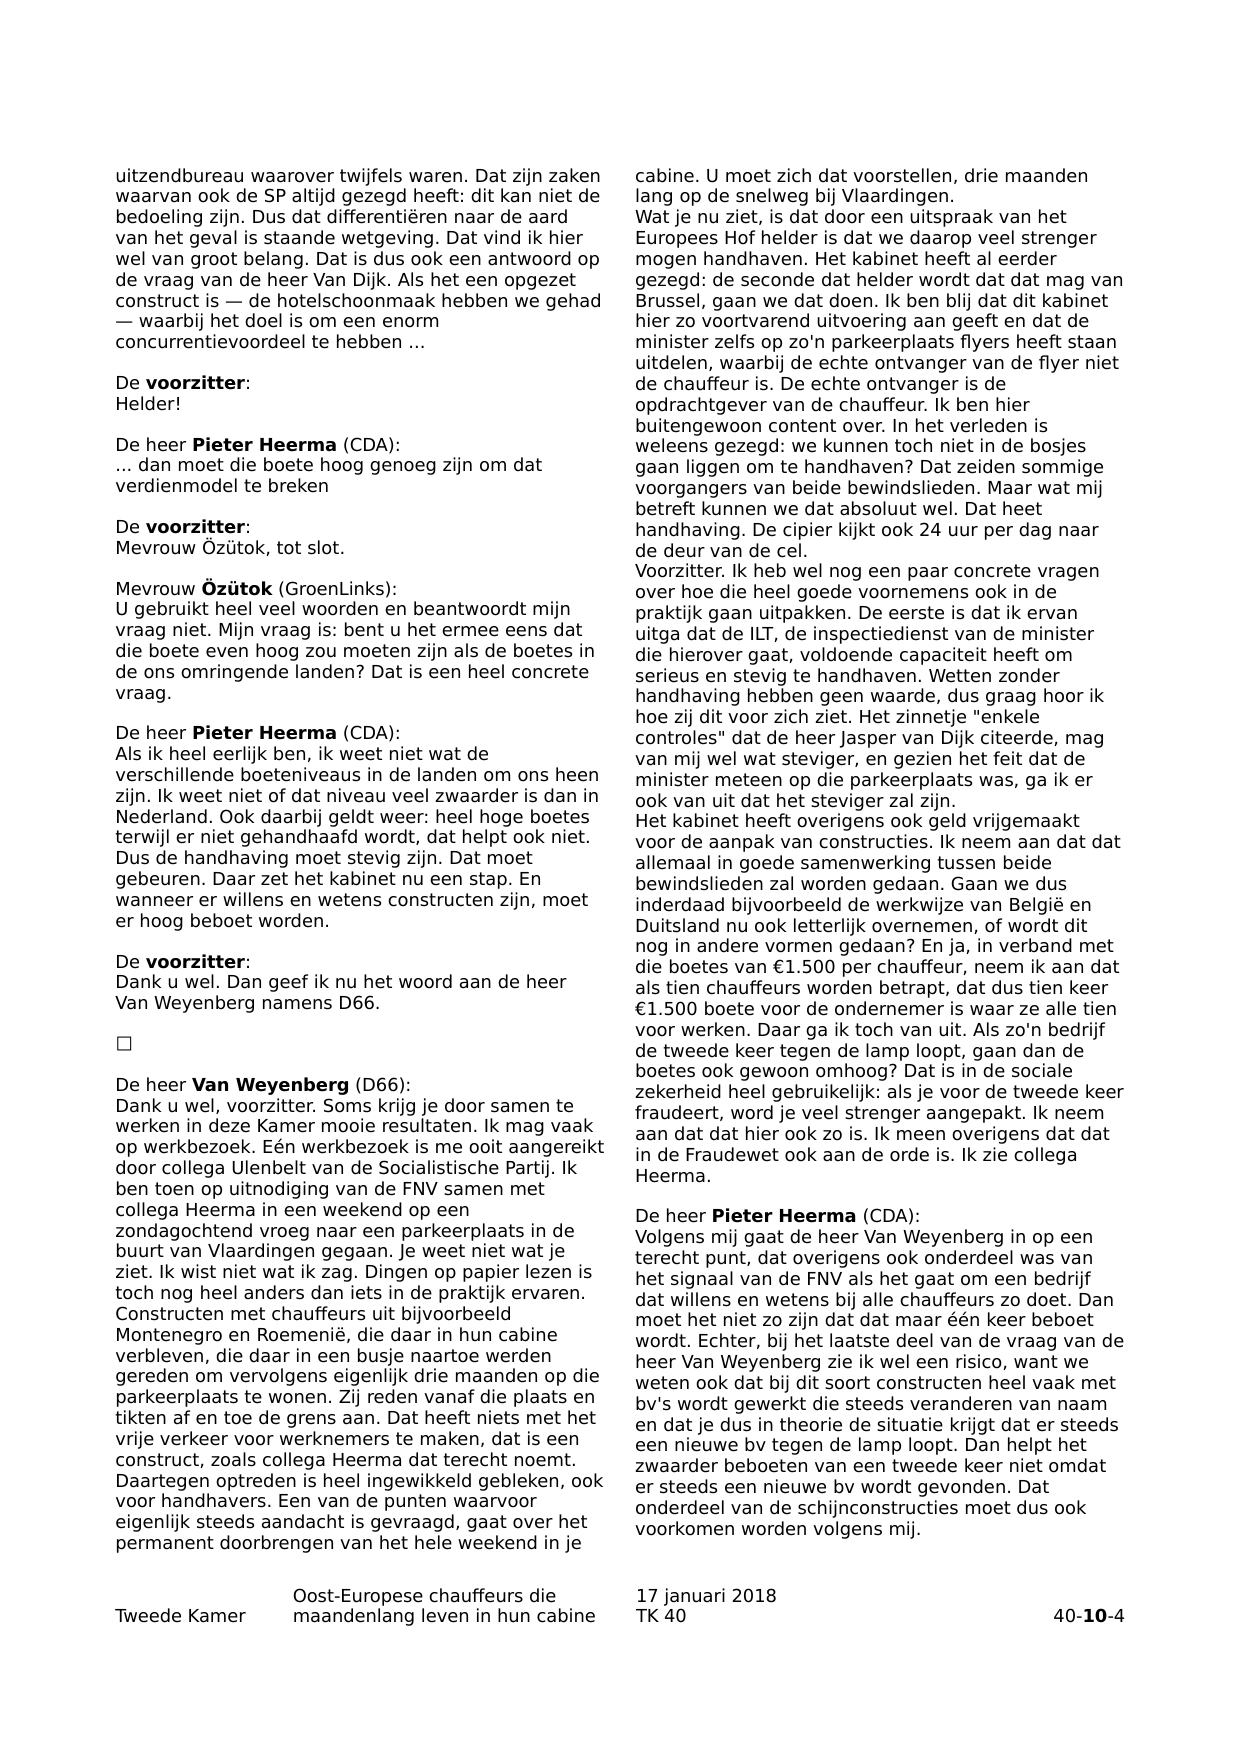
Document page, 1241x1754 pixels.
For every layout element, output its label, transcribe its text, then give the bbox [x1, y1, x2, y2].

text Mevrouw Özütok (GroenLinks): [115, 578, 605, 599]
text Volgens mij gaat de heer Van Weyenberg in op een terecht punt, dat overigens ook onderdeel was van het signaal van de FNV als het gaat om een bedrijf dat willens en wetens bij alle chauffeurs zo doet. Dan moet het niet zo zijn dat dat maar één keer beboet wordt. Echter, bij het laatste deel van de vraag van de heer Van Weyenberg zie ik wel een risico, want we weten ook dat bij dit soort constructen heel vaak met bv's wordt gewerkt die steeds veranderen van naam en dat je dus in theorie de situatie krijgt dat er steeds een nieuwe bv tegen de lamp loopt. Dan helpt het zwaarder beboeten van een tweede keer niet omdat er steeds een nieuwe bv wordt gevonden. Dat onderdeel van de schijnconstructies moet dus ook voorkomen worden volgens mij. [635, 1227, 1125, 1539]
text ⬜ [115, 1034, 605, 1054]
text ... dan moet die boete hoog genoeg zijn om dat verdienmodel te breken [115, 455, 605, 497]
text De voorzitter: [115, 517, 605, 537]
text Mevrouw Özütok, tot slot. [115, 537, 605, 558]
text Helder! [115, 393, 605, 414]
text De heer Pieter Heerma (CDA): [635, 1206, 1125, 1227]
text De voorzitter: [115, 951, 605, 972]
text De heer Pieter Heerma (CDA): [115, 434, 605, 455]
text uitzendbureau waarover twijfels waren. Dat zijn zaken waarvan ook de SP altijd gezegd heeft: dit kan niet de bedoeling zijn. Dus dat differentiëren naar de aard van het geval is staande wetgeving. Dat vind ik hier wel van groot belang. Dat is dus ook een antwoord op de vraag van de heer Van Dijk. Als het een opgezet construct is — de hotelschoonmaak hebben we gehad — waarbij het doel is om een enorm concurrentievoordeel te hebben ... [115, 165, 605, 353]
text Dank u wel. Dan geef ik nu het woord aan de heer Van Weyenberg namens D66. [115, 972, 605, 1014]
text Dank u wel, voorzitter. Soms krijg je door samen te werken in deze Kamer mooie resultaten. Ik mag vaak op werkbezoek. Eén werkbezoek is me ooit aangereikt door collega Ulenbelt van de Socialistische Partij. Ik ben toen op uitnodiging van de FNV samen met collega Heerma in een weekend op een zondagochtend vroeg naar een parkeerplaats in de buurt van Vlaardingen gegaan. Je weet niet wat je ziet. Ik wist niet wat ik zag. Dingen op papier lezen is toch nog heel anders dan iets in de praktijk ervaren. Constructen met chauffeurs uit bijvoorbeeld Montenegro en Roemenië, die daar in hun cabine verbleven, die daar in een busje naartoe werden gereden om vervolgens eigenlijk drie maanden op die parkeerplaats te wonen. Zij reden vanaf die plaats en tikten af en toe de grens aan. Dat heeft niets met het vrije verkeer voor werknemers te maken, dat is een construct, zoals collega Heerma dat terecht noemt. Daartegen optreden is heel ingewikkeld gebleken, ook voor handhavers. Een van de punten waarvoor eigenlijk steeds aandacht is gevraagd, gaat over het permanent doorbrengen van het hele weekend in je [115, 1095, 605, 1554]
text De heer Van Weyenberg (D66): [115, 1074, 605, 1095]
text U gebruikt heel veel woorden en beantwoordt mijn vraag niet. Mijn vraag is: bent u het ermee eens dat die boete even hoog zou moeten zijn als de boetes in de ons omringende landen? Dat is een heel concrete vraag. [115, 599, 605, 703]
text De heer Pieter Heerma (CDA): [115, 723, 605, 744]
text Als ik heel eerlijk ben, ik weet niet wat de verschillende boeteniveaus in de landen om ons heen zijn. Ik weet niet of dat niveau veel zwaarder is dan in Nederland. Ook daarbij geldt weer: heel hoge boetes terwijl er niet gehandhaafd wordt, dat helpt ook niet. Dus de handhaving moet stevig zijn. Dat moet gebeuren. Daar zet het kabinet nu een stap. En wanneer er willens en wetens constructen zijn, moet er hoog beboet worden. [115, 744, 605, 931]
text Wat je nu ziet, is dat door een uitspraak van het Europees Hof helder is dat we daarop veel strenger mogen handhaven. Het kabinet heeft al eerder gezegd: de seconde dat helder wordt dat dat mag van Brussel, gaan we dat doen. Ik ben blij dat dit kabinet hier zo voortvarend uitvoering aan geeft en dat de minister zelfs op zo'n parkeerplaats flyers heeft staan uitdelen, waarbij de echte ontvanger van de flyer niet de chauffeur is. De echte ontvanger is de opdrachtgever van de chauffeur. Ik ben hier buitengewoon content over. In het verleden is weleens gezegd: we kunnen toch niet in de bosjes gaan liggen om te handhaven? Dat zeiden sommige voorgangers van beide bewindslieden. Maar wat mij betreft kunnen we dat absoluut wel. Dat heet handhaving. De cipier kijkt ook 24 uur per dag naar de deur van de cel. [635, 207, 1125, 561]
text De voorzitter: [115, 373, 605, 393]
text Het kabinet heeft overigens ook geld vrijgemaakt voor de aanpak van constructies. Ik neem aan dat dat allemaal in goede samenwerking tussen beide bewindslieden zal worden gedaan. Gaan we dus inderdaad bijvoorbeeld de werkwijze van België en Duitsland nu ook letterlijk overnemen, of wordt dit nog in andere vormen gedaan? En ja, in verband met die boetes van €1.500 per chauffeur, neem ik aan dat als tien chauffeurs worden betrapt, dat dus tien keer €1.500 boete voor de ondernemer is waar ze alle tien voor werken. Daar ga ik toch van uit. Als zo'n bedrijf de tweede keer tegen de lamp loopt, gaan dan de boetes ook gewoon omhoog? Dat is in de sociale zekerheid heel gebruikelijk: als je voor de tweede keer fraudeert, word je veel strenger aangepakt. Ik neem aan dat dat hier ook zo is. Ik meen overigens dat dat in de Fraudewet ook aan de orde is. Ik zie collega Heerma. [635, 811, 1125, 1186]
text Voorzitter. Ik heb wel nog een paar concrete vragen over hoe die heel goede voornemens ook in de praktijk gaan uitpakken. De eerste is dat ik ervan uitga dat de ILT, de inspectiedienst van de minister die hierover gaat, voldoende capaciteit heeft om serieus en stevig te handhaven. Wetten zonder handhaving hebben geen waarde, dus graag hoor ik hoe zij dit voor zich ziet. Het zinnetje "enkele controles" dat de heer Jasper van Dijk citeerde, mag van mij wel wat steviger, en gezien het feit dat de minister meteen op die parkeerplaats was, ga ik er ook van uit dat het steviger zal zijn. [635, 561, 1125, 811]
text cabine. U moet zich dat voorstellen, drie maanden lang op de snelweg bij Vlaardingen. [635, 165, 1125, 207]
